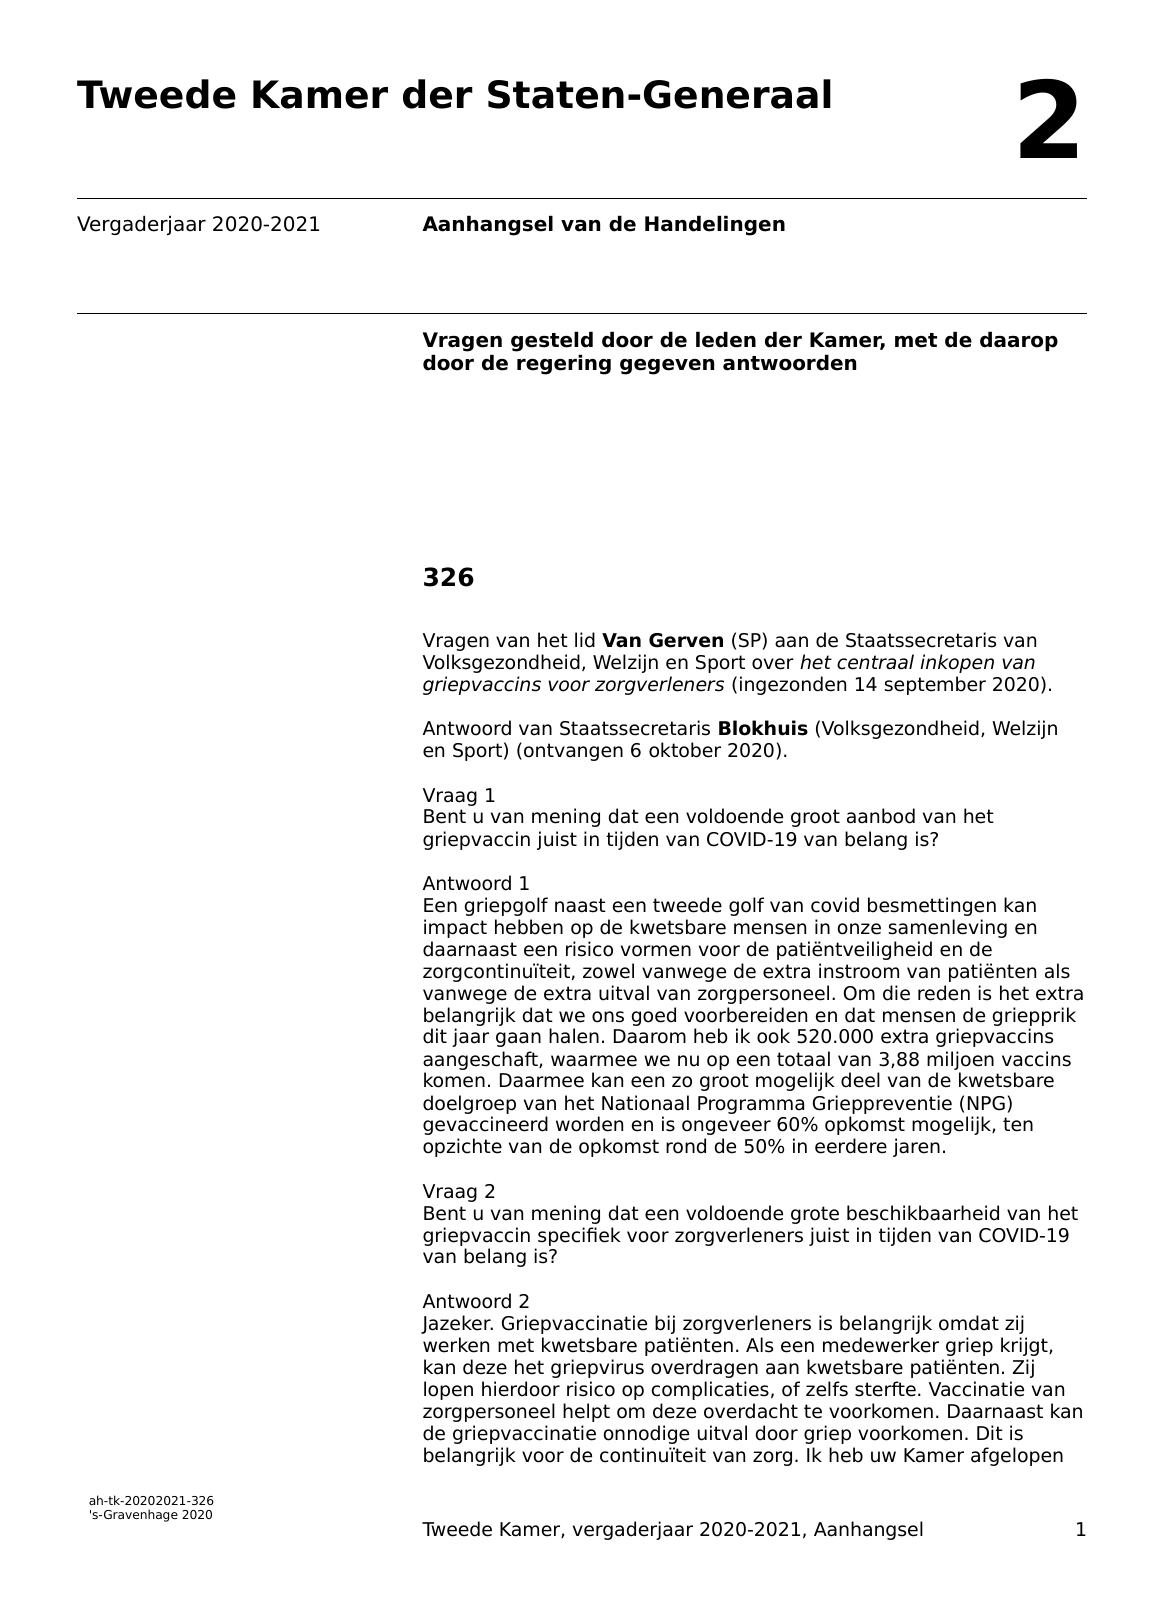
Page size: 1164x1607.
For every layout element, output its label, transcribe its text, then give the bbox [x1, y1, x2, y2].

table_cell [77, 314, 422, 375]
text Jazeker. Griepvaccinatie bij zorgverleners is belangrijk omdat zij werken met kwetsbare patiënten. Als een medewerker griep krijgt, kan deze het griepvirus overdragen aan kwetsbare patiënten. Zij lopen hierdoor risico op complicaties, of zelfs sterfte. Vaccinatie van zorgpersoneel helpt om deze overdacht te voorkomen. Daarnaast kan de griepvaccinatie onnodige uitval door griep voorkomen. Dit is belangrijk voor de continuïteit van zorg. Ik heb uw Kamer afgelopen [422, 1313, 1087, 1466]
text Bent u van mening dat een voldoende groot aanbod van het griepvaccin juist in tijden van COVID-19 van belang is? [422, 806, 1087, 850]
text 's-Gravenhage 2020 [88, 1508, 323, 1522]
table_header Tweede Kamer der Staten-Generaal [77, 59, 886, 198]
table_cell Vragen gesteld door de leden der Kamer, met de daarop door de regering gegeven antwoorden [422, 314, 1087, 375]
table_cell Aanhangsel van de Handelingen [422, 199, 1087, 313]
text 326 [422, 563, 1087, 592]
table_cell Vergaderjaar 2020-2021 [77, 199, 422, 313]
text Antwoord 1 [422, 873, 1087, 894]
text Een griepgolf naast een tweede golf van covid besmettingen kan impact hebben op de kwetsbare mensen in onze samenleving en daarnaast een risico vormen voor de patiëntveiligheid en de zorgcontinuïteit, zowel vanwege de extra instroom van patiënten als vanwege de extra uitval van zorgpersoneel. Om die reden is het extra belangrijk dat we ons goed voorbereiden en dat mensen de griepprik dit jaar gaan halen. Daarom heb ik ook 520.000 extra griepvaccins aangeschaft, waarmee we nu op een totaal van 3,88 miljoen vaccins komen. Daarmee kan een zo groot mogelijk deel van de kwetsbare doelgroep van het Nationaal Programma Grieppreventie (NPG) gevaccineerd worden en is ongeveer 60% opkomst mogelijk, ten opzichte van de opkomst rond de 50% in eerdere jaren. [422, 894, 1087, 1158]
text Bent u van mening dat een voldoende grote beschikbaarheid van het griepvaccin specifiek voor zorgverleners juist in tijden van COVID-19 van belang is? [422, 1202, 1087, 1268]
text Vraag 2 [422, 1181, 1087, 1202]
text Antwoord van Staatssecretaris Blokhuis (Volksgezondheid, Welzijn en Sport) (ontvangen 6 oktober 2020). [422, 718, 1087, 762]
text ah-tk-20202021-326 [88, 1494, 323, 1508]
table_header 2 [886, 59, 1087, 198]
text Vraag 1 [422, 784, 1087, 806]
text Antwoord 2 [422, 1291, 1087, 1313]
text Vragen van het lid Van Gerven (SP) aan de Staatssecretaris van Volksgezondheid, Welzijn en Sport over het centraal inkopen van griepvaccins voor zorgverleners (ingezonden 14 september 2020). [422, 630, 1087, 696]
